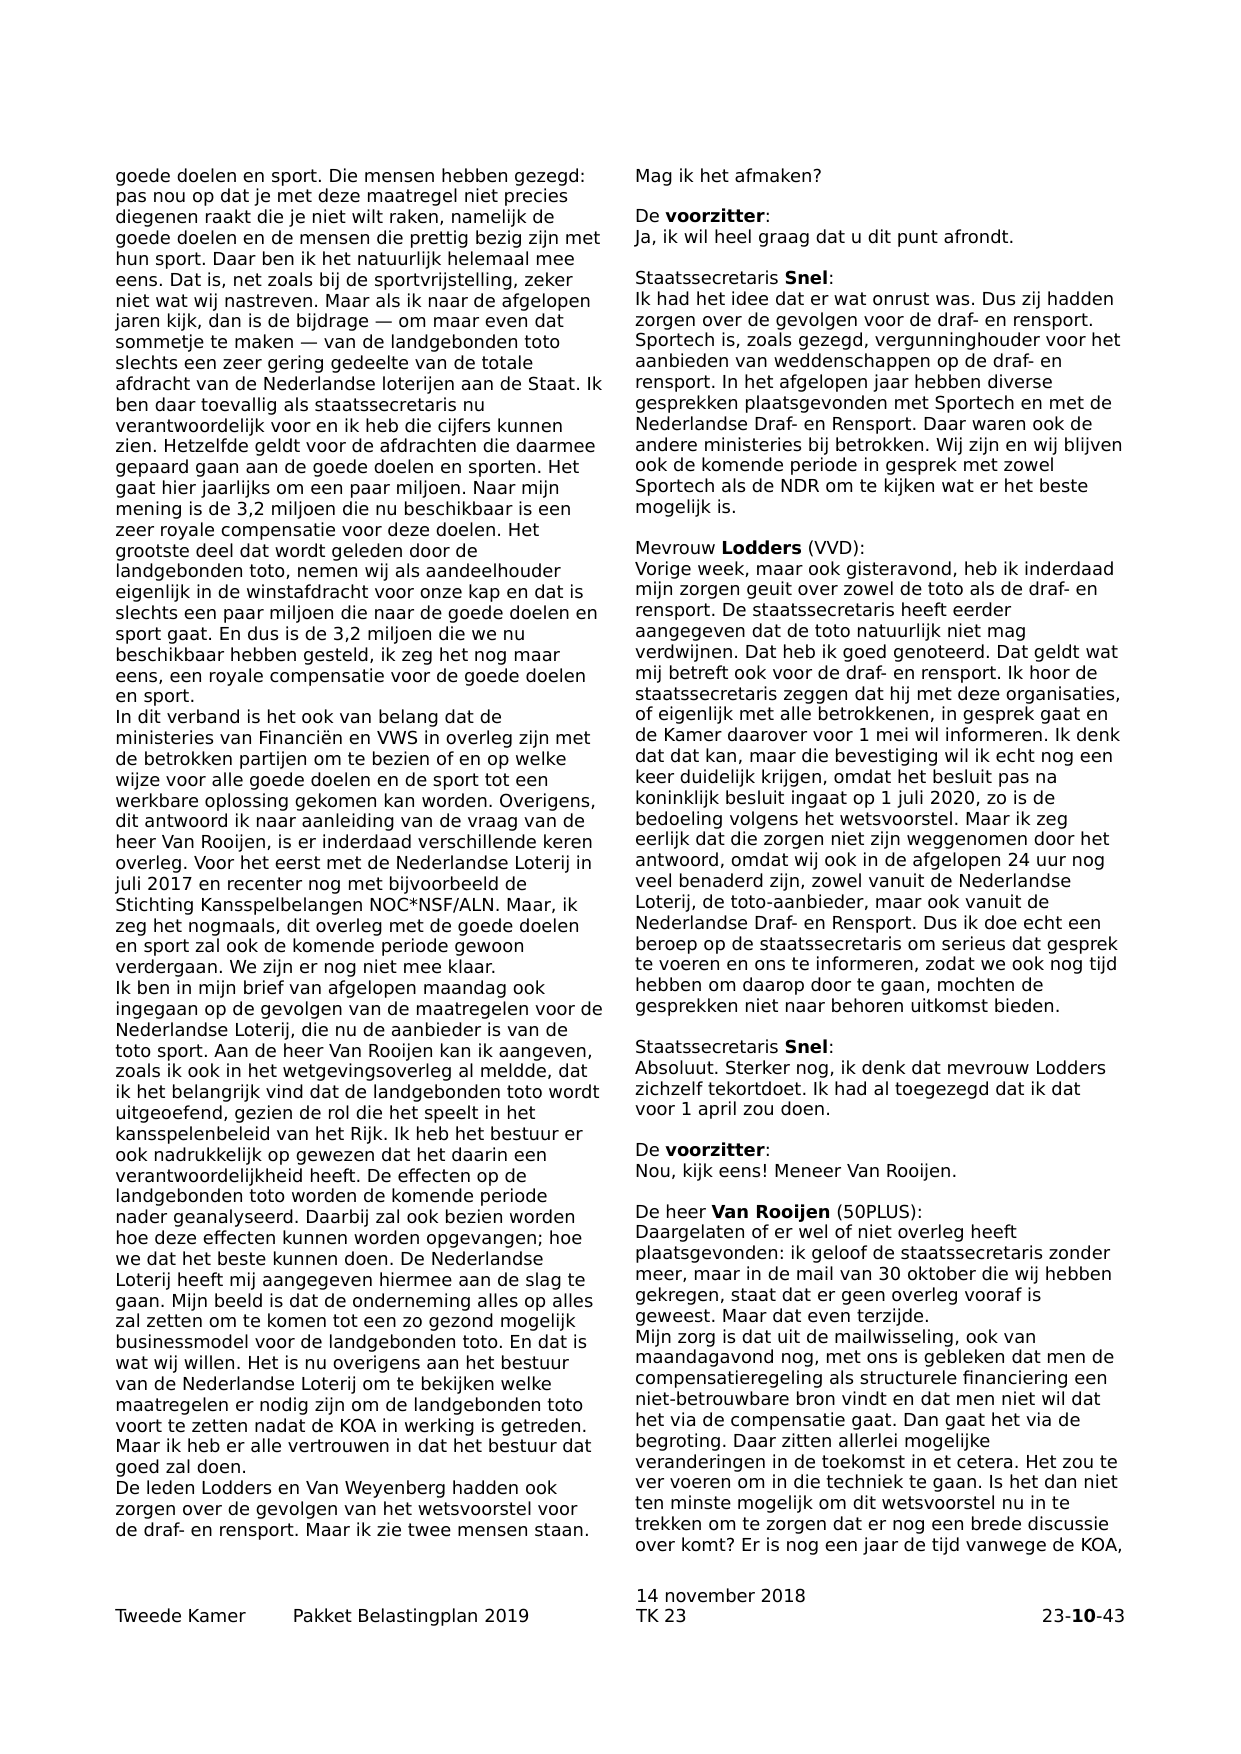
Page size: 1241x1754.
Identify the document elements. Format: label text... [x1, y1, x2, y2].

text De heer Van Rooijen (50PLUS): [635, 1201, 1125, 1222]
text Ja, ik wil heel graag dat u dit punt afrondt. [635, 227, 1125, 248]
text Absoluut. Sterker nog, ik denk dat mevrouw Lodders zichzelf tekortdoet. Ik had al toegezegd dat ik dat voor 1 april zou doen. [635, 1057, 1125, 1120]
text goede doelen en sport. Die mensen hebben gezegd: pas nou op dat je met deze maatregel niet precies diegenen raakt die je niet wilt raken, namelijk de goede doelen en de mensen die prettig bezig zijn met hun sport. Daar ben ik het natuurlijk helemaal mee eens. Dat is, net zoals bij de sportvrijstelling, zeker niet wat wij nastreven. Maar als ik naar de afgelopen jaren kijk, dan is de bijdrage — om maar even dat sommetje te maken — van de landgebonden toto slechts een zeer gering gedeelte van de totale afdracht van de Nederlandse loterijen aan de Staat. Ik ben daar toevallig als staatssecretaris nu verantwoordelijk voor en ik heb die cijfers kunnen zien. Hetzelfde geldt voor de afdrachten die daarmee gepaard gaan aan de goede doelen en sporten. Het gaat hier jaarlijks om een paar miljoen. Naar mijn mening is de 3,2 miljoen die nu beschikbaar is een zeer royale compensatie voor deze doelen. Het grootste deel dat wordt geleden door de landgebonden toto, nemen wij als aandeelhouder eigenlijk in de winstafdracht voor onze kap en dat is slechts een paar miljoen die naar de goede doelen en sport gaat. En dus is de 3,2 miljoen die we nu beschikbaar hebben gesteld, ik zeg het nog maar eens, een royale compensatie voor de goede doelen en sport. [115, 165, 605, 707]
text Nou, kijk eens! Meneer Van Rooijen. [635, 1161, 1125, 1181]
text In dit verband is het ook van belang dat de ministeries van Financiën en VWS in overleg zijn met de betrokken partijen om te bezien of en op welke wijze voor alle goede doelen en de sport tot een werkbare oplossing gekomen kan worden. Overigens, dit antwoord ik naar aanleiding van de vraag van de heer Van Rooijen, is er inderdaad verschillende keren overleg. Voor het eerst met de Nederlandse Loterij in juli 2017 en recenter nog met bijvoorbeeld de Stichting Kansspelbelangen NOC*NSF/ALN. Maar, ik zeg het nogmaals, dit overleg met de goede doelen en sport zal ook de komende periode gewoon verdergaan. We zijn er nog niet mee klaar. [115, 707, 605, 978]
text Mag ik het afmaken? [635, 165, 1125, 186]
text Mevrouw Lodders (VVD): [635, 538, 1125, 558]
text Ik had het idee dat er wat onrust was. Dus zij hadden zorgen over de gevolgen voor de draf- en rensport. Sportech is, zoals gezegd, vergunninghouder voor het aanbieden van weddenschappen op de draf- en rensport. In het afgelopen jaar hebben diverse gesprekken plaatsgevonden met Sportech en met de Nederlandse Draf- en Rensport. Daar waren ook de andere ministeries bij betrokken. Wij zijn en wij blijven ook de komende periode in gesprek met zowel Sportech als de NDR om te kijken wat er het beste mogelijk is. [635, 288, 1125, 518]
text De voorzitter: [635, 1140, 1125, 1161]
text Staatssecretaris Snel: [635, 1037, 1125, 1057]
text Ik ben in mijn brief van afgelopen maandag ook ingegaan op de gevolgen van de maatregelen voor de Nederlandse Loterij, die nu de aanbieder is van de toto sport. Aan de heer Van Rooijen kan ik aangeven, zoals ik ook in het wetgevingsoverleg al meldde, dat ik het belangrijk vind dat de landgebonden toto wordt uitgeoefend, gezien de rol die het speelt in het kansspelenbeleid van het Rijk. Ik heb het bestuur er ook nadrukkelijk op gewezen dat het daarin een verantwoordelijkheid heeft. De effecten op de landgebonden toto worden de komende periode nader geanalyseerd. Daarbij zal ook bezien worden hoe deze effecten kunnen worden opgevangen; hoe we dat het beste kunnen doen. De Nederlandse Loterij heeft mij aangegeven hiermee aan de slag te gaan. Mijn beeld is dat de onderneming alles op alles zal zetten om te komen tot een zo gezond mogelijk businessmodel voor de landgebonden toto. En dat is wat wij willen. Het is nu overigens aan het bestuur van de Nederlandse Loterij om te bekijken welke maatregelen er nodig zijn om de landgebonden toto voort te zetten nadat de KOA in werking is getreden. Maar ik heb er alle vertrouwen in dat het bestuur dat goed zal doen. [115, 978, 605, 1478]
text Daargelaten of er wel of niet overleg heeft plaatsgevonden: ik geloof de staatssecretaris zonder meer, maar in de mail van 30 oktober die wij hebben gekregen, staat dat er geen overleg vooraf is geweest. Maar dat even terzijde. [635, 1222, 1125, 1326]
text Mijn zorg is dat uit de mailwisseling, ook van maandagavond nog, met ons is gebleken dat men de compensatieregeling als structurele financiering een niet-betrouwbare bron vindt en dat men niet wil dat het via de compensatie gaat. Dan gaat het via de begroting. Daar zitten allerlei mogelijke veranderingen in de toekomst in et cetera. Het zou te ver voeren om in die techniek te gaan. Is het dan niet ten minste mogelijk om dit wetsvoorstel nu in te trekken om te zorgen dat er nog een brede discussie over komt? Er is nog een jaar de tijd vanwege de KOA, [635, 1326, 1125, 1556]
text Vorige week, maar ook gisteravond, heb ik inderdaad mijn zorgen geuit over zowel de toto als de draf- en rensport. De staatssecretaris heeft eerder aangegeven dat de toto natuurlijk niet mag verdwijnen. Dat heb ik goed genoteerd. Dat geldt wat mij betreft ook voor de draf- en rensport. Ik hoor de staatssecretaris zeggen dat hij met deze organisaties, of eigenlijk met alle betrokkenen, in gesprek gaat en de Kamer daarover voor 1 mei wil informeren. Ik denk dat dat kan, maar die bevestiging wil ik echt nog een keer duidelijk krijgen, omdat het besluit pas na koninklijk besluit ingaat op 1 juli 2020, zo is de bedoeling volgens het wetsvoorstel. Maar ik zeg eerlijk dat die zorgen niet zijn weggenomen door het antwoord, omdat wij ook in de afgelopen 24 uur nog veel benaderd zijn, zowel vanuit de Nederlandse Loterij, de toto-aanbieder, maar ook vanuit de Nederlandse Draf- en Rensport. Dus ik doe echt een beroep op de staatssecretaris om serieus dat gesprek te voeren en ons te informeren, zodat we ook nog tijd hebben om daarop door te gaan, mochten de gesprekken niet naar behoren uitkomst bieden. [635, 558, 1125, 1017]
text Staatssecretaris Snel: [635, 268, 1125, 288]
text De leden Lodders en Van Weyenberg hadden ook zorgen over de gevolgen van het wetsvoorstel voor de draf- en rensport. Maar ik zie twee mensen staan. [115, 1478, 605, 1540]
text De voorzitter: [635, 206, 1125, 227]
